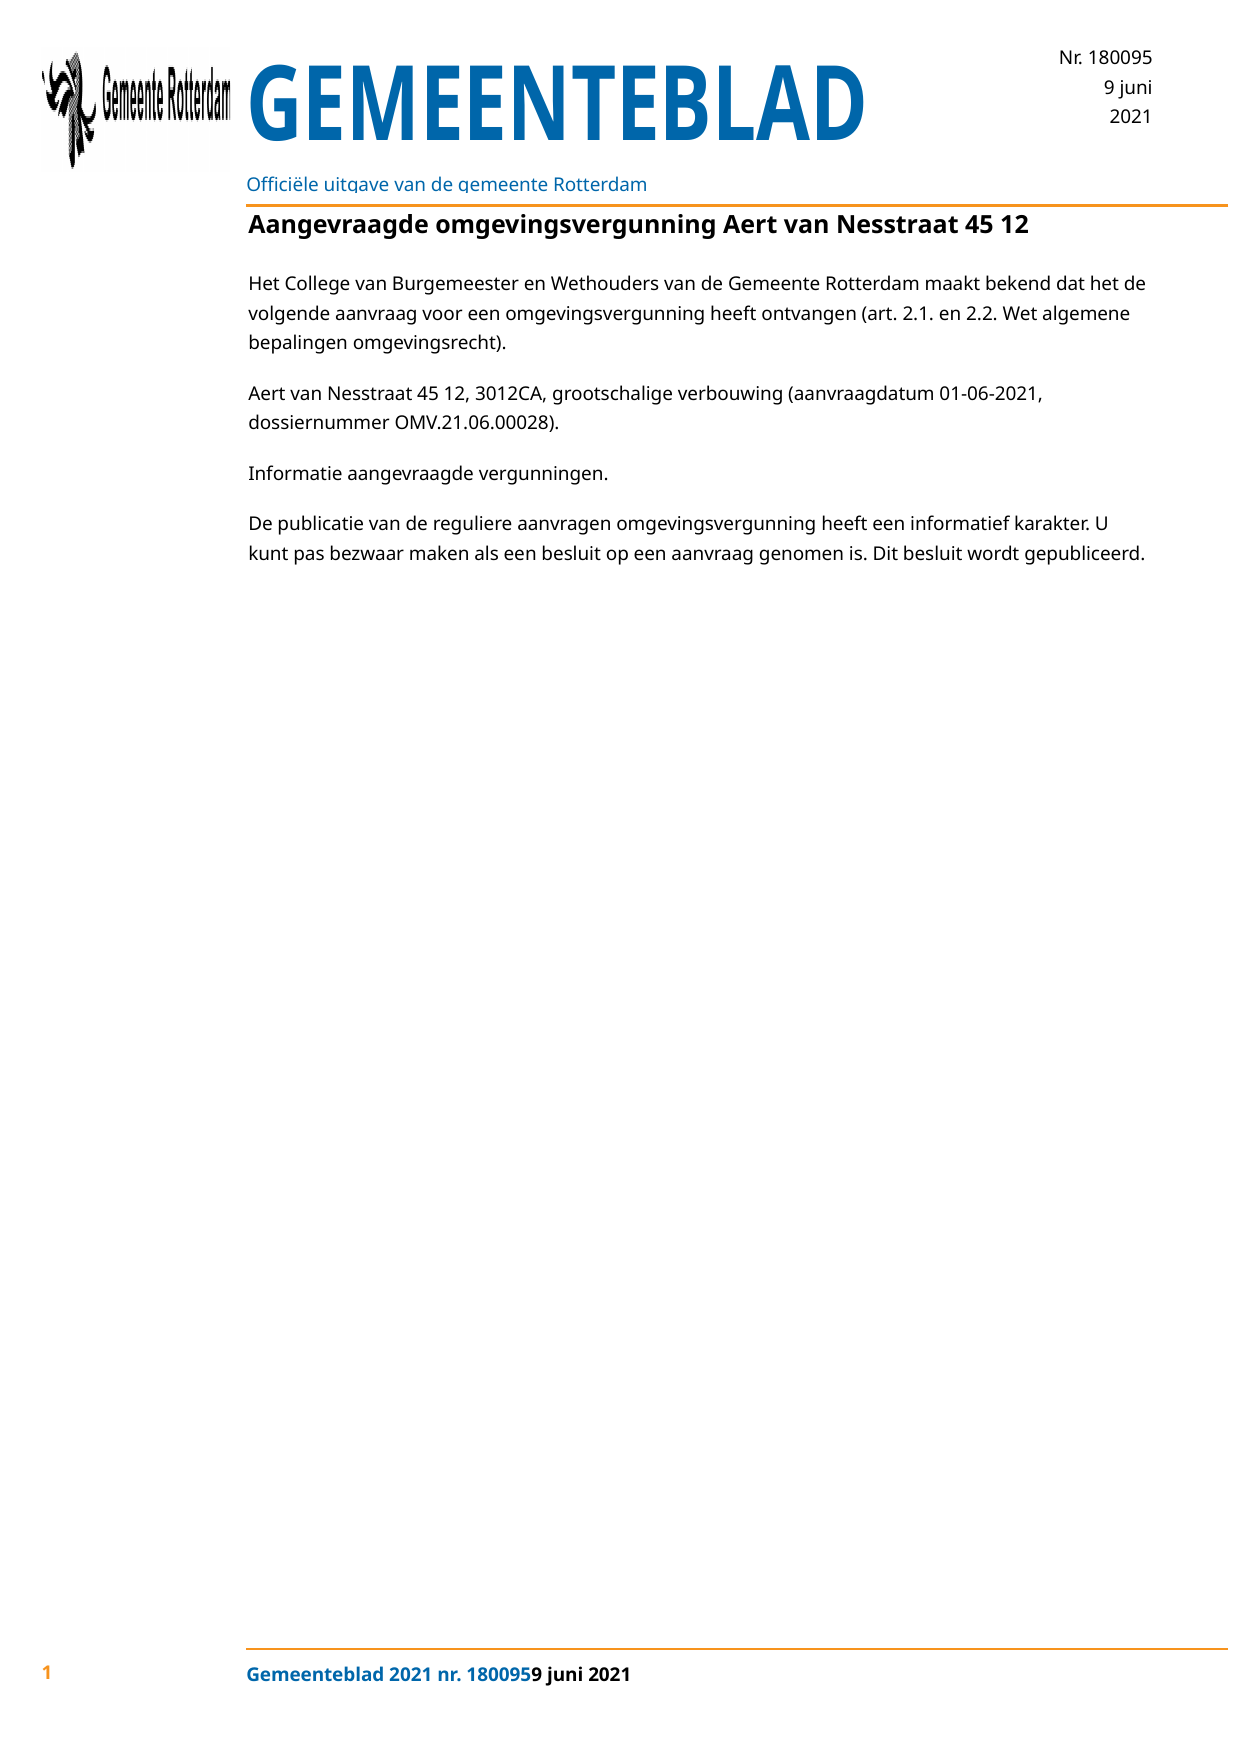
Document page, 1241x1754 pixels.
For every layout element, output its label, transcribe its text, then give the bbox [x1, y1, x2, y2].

text Aert van Nesstraat 45 12, 3012CA, grootschalige verbouwing (aanvraagdatum 01-06-2021, dossiernummer OMV.21.06.00028). [248, 380, 1152, 435]
text Het College van Burgemeester en Wethouders van de Gemeente Rotterdam maakt bekend dat het de volgende aanvraag voor een omgevingsvergunning heeft ontvangen (art. 2.1. en 2.2. Wet algemene bepalingen omgevingsrecht). [248, 270, 1152, 355]
picture [41, 47, 231, 172]
text De publicatie van de reguliere aanvragen omgevingsvergunning heeft een informatief karakter. U kunt pas bezwaar maken als een besluit op een aanvraag genomen is. Dit besluit wordt gepubliceerd. [248, 510, 1152, 566]
text Aangevraagde omgevingsvergunning Aert van Nesstraat 45 12 [248, 207, 1152, 241]
text Informatie aangevraagde vergunningen. [248, 460, 1152, 486]
